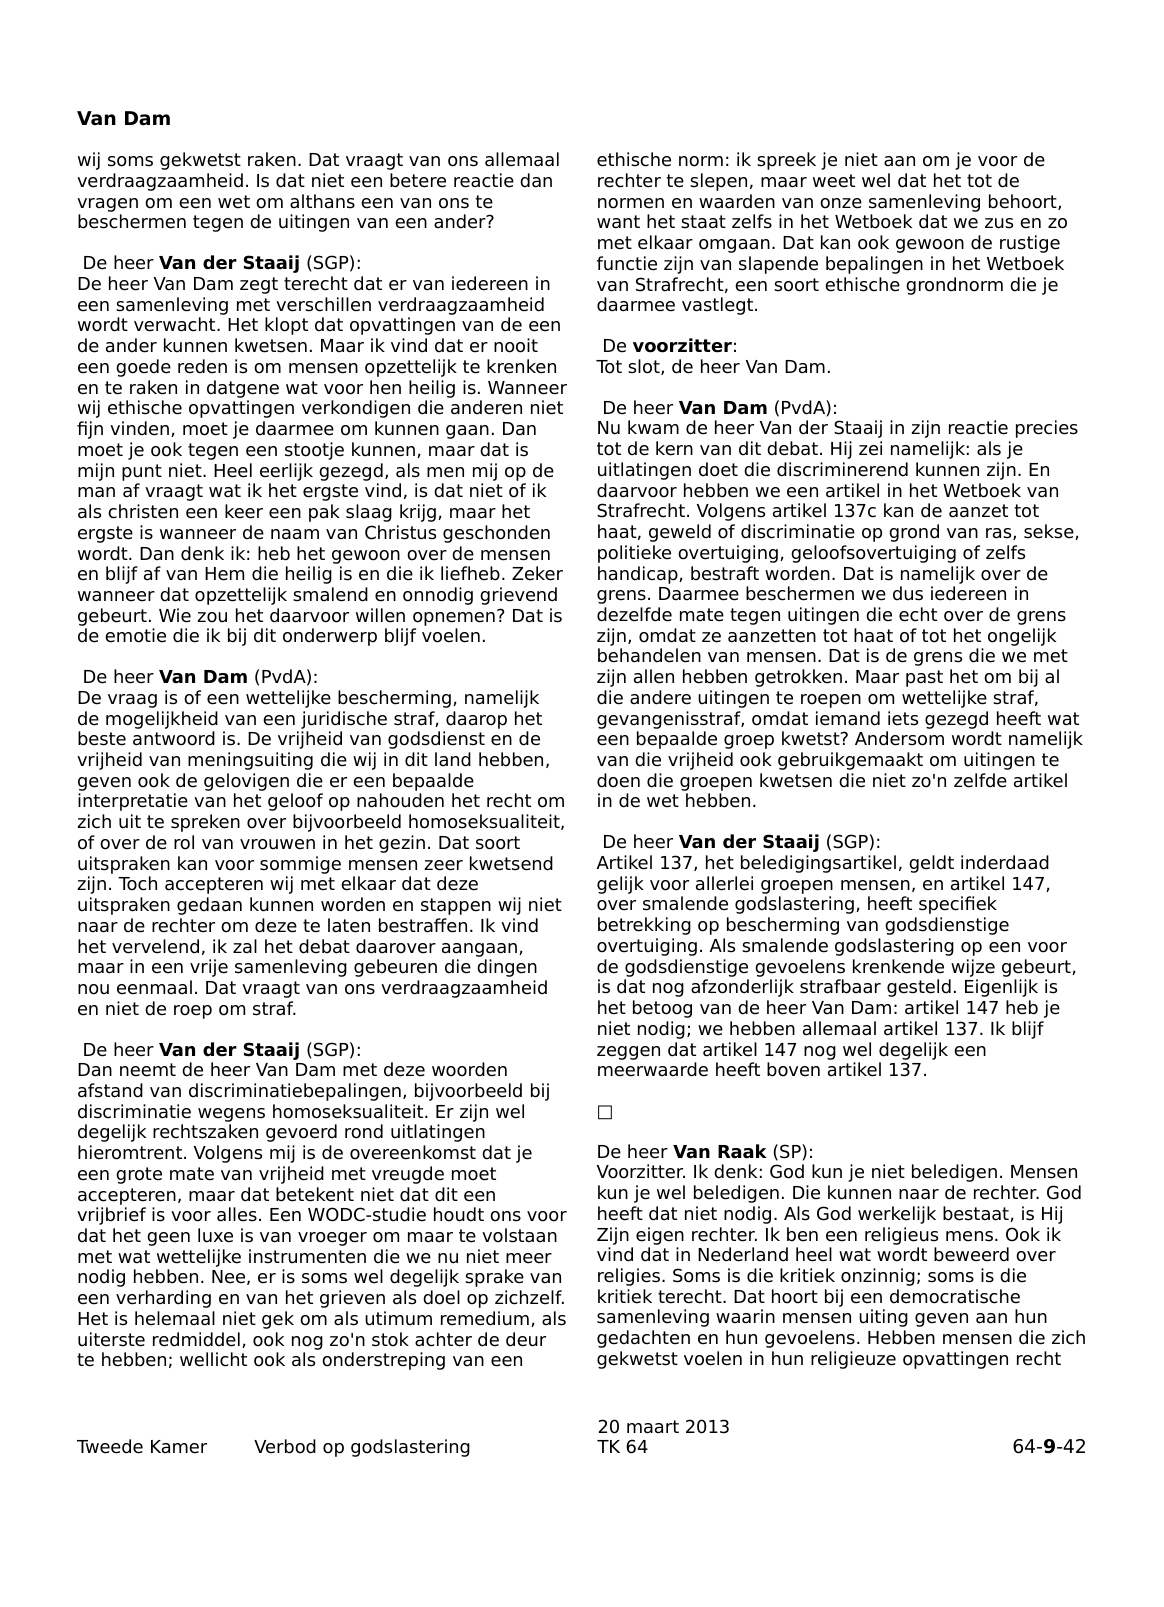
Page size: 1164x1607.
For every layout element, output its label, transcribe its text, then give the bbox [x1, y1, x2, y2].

text De heer Van Raak (SP): [596, 1142, 1087, 1162]
text De heer Van der Staaij (SGP): [596, 832, 1087, 853]
text De heer Van Dam (PvdA): [596, 397, 1087, 418]
text wij soms gekwetst raken. Dat vraagt van ons allemaal verdraagzaamheid. Is dat niet een betere reactie dan vragen om een wet om althans een van ons te beschermen tegen de uitingen van een ander? [77, 150, 567, 233]
text De heer Van der Staaij (SGP): [77, 253, 567, 274]
text De heer Van Dam zegt terecht dat er van iedereen in een samenleving met verschillen verdraagzaamheid wordt verwacht. Het klopt dat opvattingen van de een de ander kunnen kwetsen. Maar ik vind dat er nooit een goede reden is om mensen opzettelijk te krenken en te raken in datgene wat voor hen heilig is. Wanneer wij ethische opvattingen verkondigen die anderen niet fijn vinden, moet je daarmee om kunnen gaan. Dan moet je ook tegen een stootje kunnen, maar dat is mijn punt niet. Heel eerlijk gezegd, als men mij op de man af vraagt wat ik het ergste vind, is dat niet of ik als christen een keer een pak slaag krijg, maar het ergste is wanneer de naam van Christus geschonden wordt. Dan denk ik: heb het gewoon over de mensen en blijf af van Hem die heilig is en die ik liefheb. Zeker wanneer dat opzettelijk smalend en onnodig grievend gebeurt. Wie zou het daarvoor willen opnemen? Dat is de emotie die ik bij dit onderwerp blijf voelen. [77, 274, 567, 647]
text De voorzitter: [596, 336, 1087, 357]
text Voorzitter. Ik denk: God kun je niet beledigen. Mensen kun je wel beledigen. Die kunnen naar de rechter. God heeft dat niet nodig. Als God werkelijk bestaat, is Hij Zijn eigen rechter. Ik ben een religieus mens. Ook ik vind dat in Nederland heel wat wordt beweerd over religies. Soms is die kritiek onzinnig; soms is die kritiek terecht. Dat hoort bij een democratische samenleving waarin mensen uiting geven aan hun gedachten en hun gevoelens. Hebben mensen die zich gekwetst voelen in hun religieuze opvattingen recht [596, 1162, 1087, 1369]
text Dan neemt de heer Van Dam met deze woorden afstand van discriminatiebepalingen, bijvoorbeeld bij discriminatie wegens homoseksualiteit. Er zijn wel degelijk rechtszaken gevoerd rond uitlatingen hieromtrent. Volgens mij is de overeenkomst dat je een grote mate van vrijheid met vreugde moet accepteren, maar dat betekent niet dat dit een vrijbrief is voor alles. Een WODC-studie houdt ons voor dat het geen luxe is van vroeger om maar te volstaan met wat wettelijke instrumenten die we nu niet meer nodig hebben. Nee, er is soms wel degelijk sprake van een verharding en van het grieven als doel op zichzelf. Het is helemaal niet gek om als utimum remedium, als uiterste redmiddel, ook nog zo'n stok achter de deur te hebben; wellicht ook als onderstreping van een [77, 1060, 567, 1371]
text □ [596, 1101, 1087, 1122]
text Artikel 137, het beledigingsartikel, geldt inderdaad gelijk voor allerlei groepen mensen, en artikel 147, over smalende godslastering, heeft specifiek betrekking op bescherming van godsdienstige overtuiging. Als smalende godslastering op een voor de godsdienstige gevoelens krenkende wijze gebeurt, is dat nog afzonderlijk strafbaar gesteld. Eigenlijk is het betoog van de heer Van Dam: artikel 147 heb je niet nodig; we hebben allemaal artikel 137. Ik blijf zeggen dat artikel 147 nog wel degelijk een meerwaarde heeft boven artikel 137. [596, 853, 1087, 1081]
text De heer Van Dam (PvdA): [77, 667, 567, 688]
text Nu kwam de heer Van der Staaij in zijn reactie precies tot de kern van dit debat. Hij zei namelijk: als je uitlatingen doet die discriminerend kunnen zijn. En daarvoor hebben we een artikel in het Wetboek van Strafrecht. Volgens artikel 137c kan de aanzet tot haat, geweld of discriminatie op grond van ras, sekse, politieke overtuiging, geloofsovertuiging of zelfs handicap, bestraft worden. Dat is namelijk over de grens. Daarmee beschermen we dus iedereen in dezelfde mate tegen uitingen die echt over de grens zijn, omdat ze aanzetten tot haat of tot het ongelijk behandelen van mensen. Dat is de grens die we met zijn allen hebben getrokken. Maar past het om bij al die andere uitingen te roepen om wettelijke straf, gevangenisstraf, omdat iemand iets gezegd heeft wat een bepaalde groep kwetst? Andersom wordt namelijk van die vrijheid ook gebruikgemaakt om uitingen te doen die groepen kwetsen die niet zo'n zelfde artikel in de wet hebben. [596, 418, 1087, 812]
text Tot slot, de heer Van Dam. [596, 357, 1087, 377]
text De heer Van der Staaij (SGP): [77, 1039, 567, 1060]
text De vraag is of een wettelijke bescherming, namelijk de mogelijkheid van een juridische straf, daarop het beste antwoord is. De vrijheid van godsdienst en de vrijheid van meningsuiting die wij in dit land hebben, geven ook de gelovigen die er een bepaalde interpretatie van het geloof op nahouden het recht om zich uit te spreken over bijvoorbeeld homoseksualiteit, of over de rol van vrouwen in het gezin. Dat soort uitspraken kan voor sommige mensen zeer kwetsend zijn. Toch accepteren wij met elkaar dat deze uitspraken gedaan kunnen worden en stappen wij niet naar de rechter om deze te laten bestraffen. Ik vind het vervelend, ik zal het debat daarover aangaan, maar in een vrije samenleving gebeuren die dingen nou eenmaal. Dat vraagt van ons verdraagzaamheid en niet de roep om straf. [77, 688, 567, 1019]
text ethische norm: ik spreek je niet aan om je voor de rechter te slepen, maar weet wel dat het tot de normen en waarden van onze samenleving behoort, want het staat zelfs in het Wetboek dat we zus en zo met elkaar omgaan. Dat kan ook gewoon de rustige functie zijn van slapende bepalingen in het Wetboek van Strafrecht, een soort ethische grondnorm die je daarmee vastlegt. [596, 150, 1087, 316]
